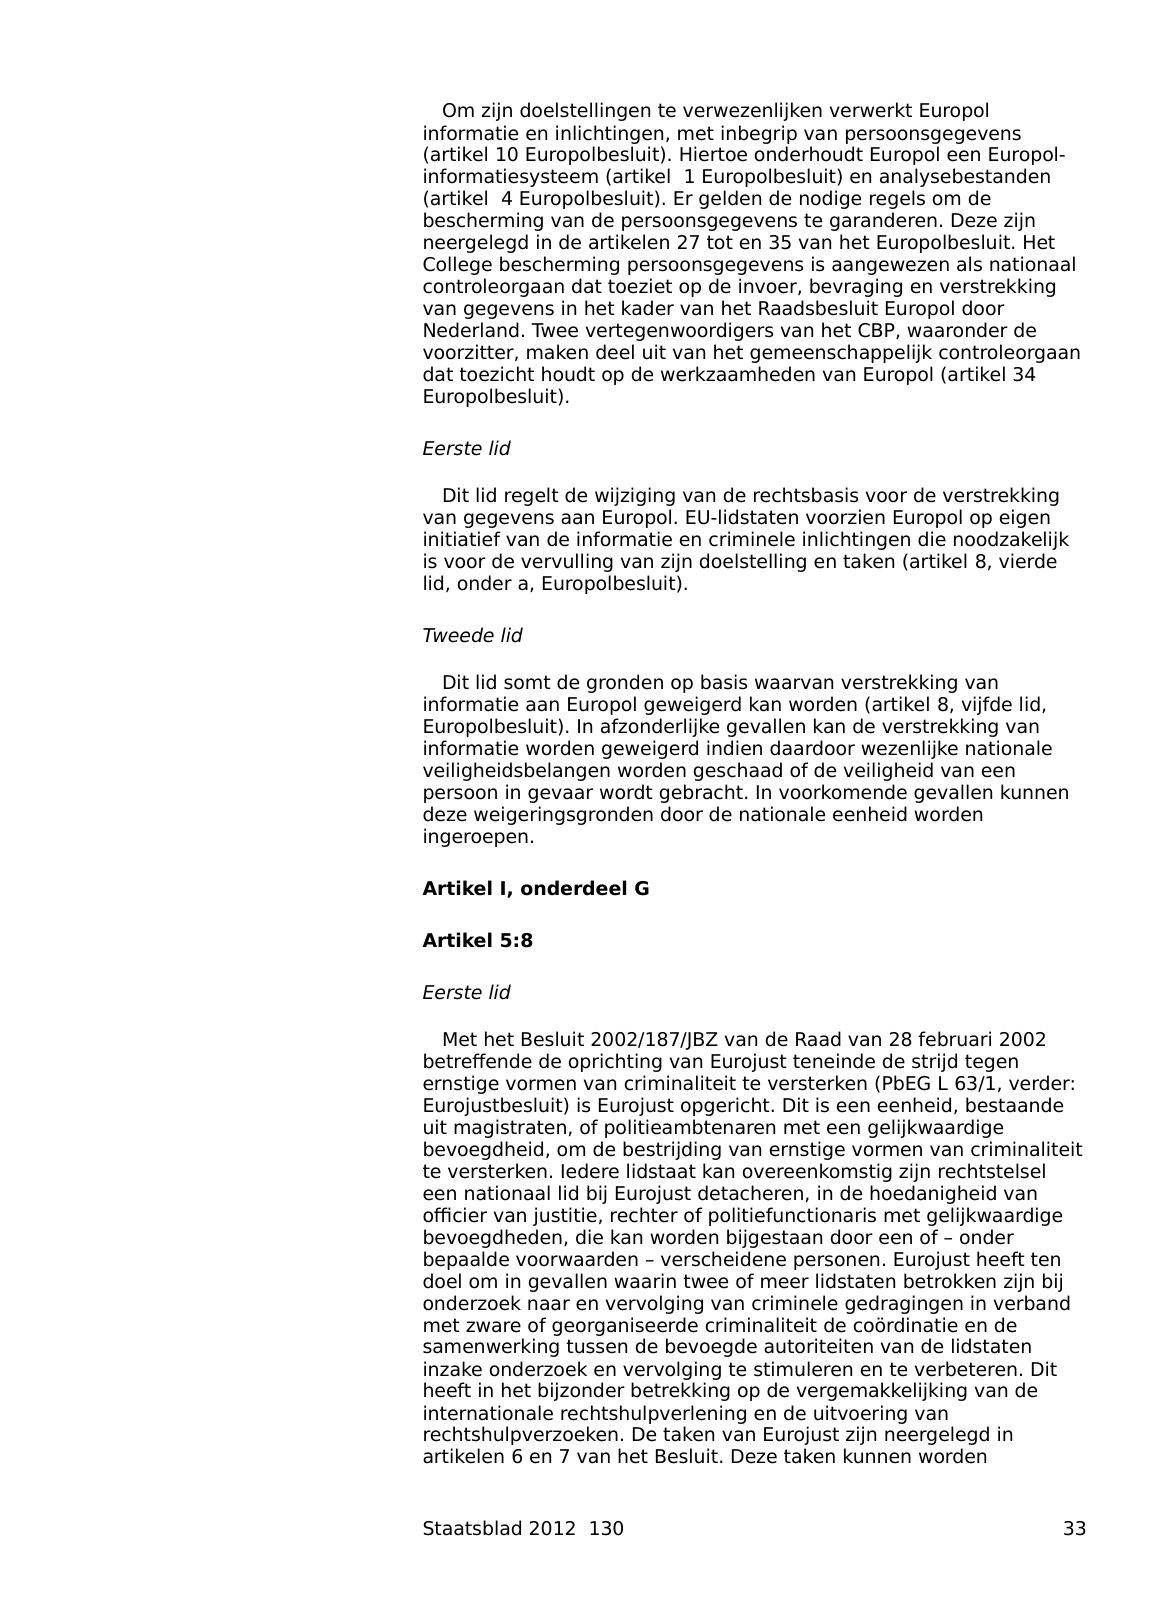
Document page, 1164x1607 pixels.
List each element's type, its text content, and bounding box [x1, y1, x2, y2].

text Om zijn doelstellingen te verwezenlijken verwerkt Europol informatie en inlichtingen, met inbegrip van persoonsgegevens (artikel 10 Europolbesluit). Hiertoe onderhoudt Europol een Europol-informatiesysteem (artikel 1 Europolbesluit) en analysebestanden (artikel 4 Europolbesluit). Er gelden de nodige regels om de bescherming van de persoonsgegevens te garanderen. Deze zijn neergelegd in de artikelen 27 tot en 35 van het Europolbesluit. Het College bescherming persoonsgegevens is aangewezen als nationaal controleorgaan dat toeziet op de invoer, bevraging en verstrekking van gegevens in het kader van het Raadsbesluit Europol door Nederland. Twee vertegenwoordigers van het CBP, waaronder de voorzitter, maken deel uit van het gemeenschappelijk controleorgaan dat toezicht houdt op de werkzaamheden van Europol (artikel 34 Europolbesluit). [422, 100, 1087, 408]
subtitle Tweede lid [422, 625, 1087, 647]
text Met het Besluit 2002/187/JBZ van de Raad van 28 februari 2002 betreffende de oprichting van Eurojust teneinde de strijd tegen ernstige vormen van criminaliteit te versterken (PbEG L 63/1, verder: Eurojustbesluit) is Eurojust opgericht. Dit is een eenheid, bestaande uit magistraten, of politieambtenaren met een gelijkwaardige bevoegdheid, om de bestrijding van ernstige vormen van criminaliteit te versterken. Iedere lidstaat kan overeenkomstig zijn rechtstelsel een nationaal lid bij Eurojust detacheren, in de hoedanigheid van officier van justitie, rechter of politiefunctionaris met gelijkwaardige bevoegdheden, die kan worden bijgestaan door een of – onder bepaalde voorwaarden – verscheidene personen. Eurojust heeft ten doel om in gevallen waarin twee of meer lidstaten betrokken zijn bij onderzoek naar en vervolging van criminele gedragingen in verband met zware of georganiseerde criminaliteit de coördinatie en de samenwerking tussen de bevoegde autoriteiten van de lidstaten inzake onderzoek en vervolging te stimuleren en te verbeteren. Dit heeft in het bijzonder betrekking op de vergemakkelijking van de internationale rechtshulpverlening en de uitvoering van rechtshulpverzoeken. De taken van Eurojust zijn neergelegd in artikelen 6 en 7 van het Besluit. Deze taken kunnen worden [422, 1029, 1087, 1468]
subtitle Eerste lid [422, 438, 1087, 460]
text Dit lid somt de gronden op basis waarvan verstrekking van informatie aan Europol geweigerd kan worden (artikel 8, vijfde lid, Europolbesluit). In afzonderlijke gevallen kan de verstrekking van informatie worden geweigerd indien daardoor wezenlijke nationale veiligheidsbelangen worden geschaad of de veiligheid van een persoon in gevaar wordt gebracht. In voorkomende gevallen kunnen deze weigeringsgronden door de nationale eenheid worden ingeroepen. [422, 672, 1087, 848]
subtitle Artikel I, onderdeel G [422, 878, 1087, 900]
subtitle Artikel 5:8 [422, 930, 1087, 952]
text Dit lid regelt de wijziging van de rechtsbasis voor de verstrekking van gegevens aan Europol. EU-lidstaten voorzien Europol op eigen initiatief van de informatie en criminele inlichtingen die noodzakelijk is voor de vervulling van zijn doelstelling en taken (artikel 8, vierde lid, onder a, Europolbesluit). [422, 485, 1087, 595]
subtitle Eerste lid [422, 982, 1087, 1004]
